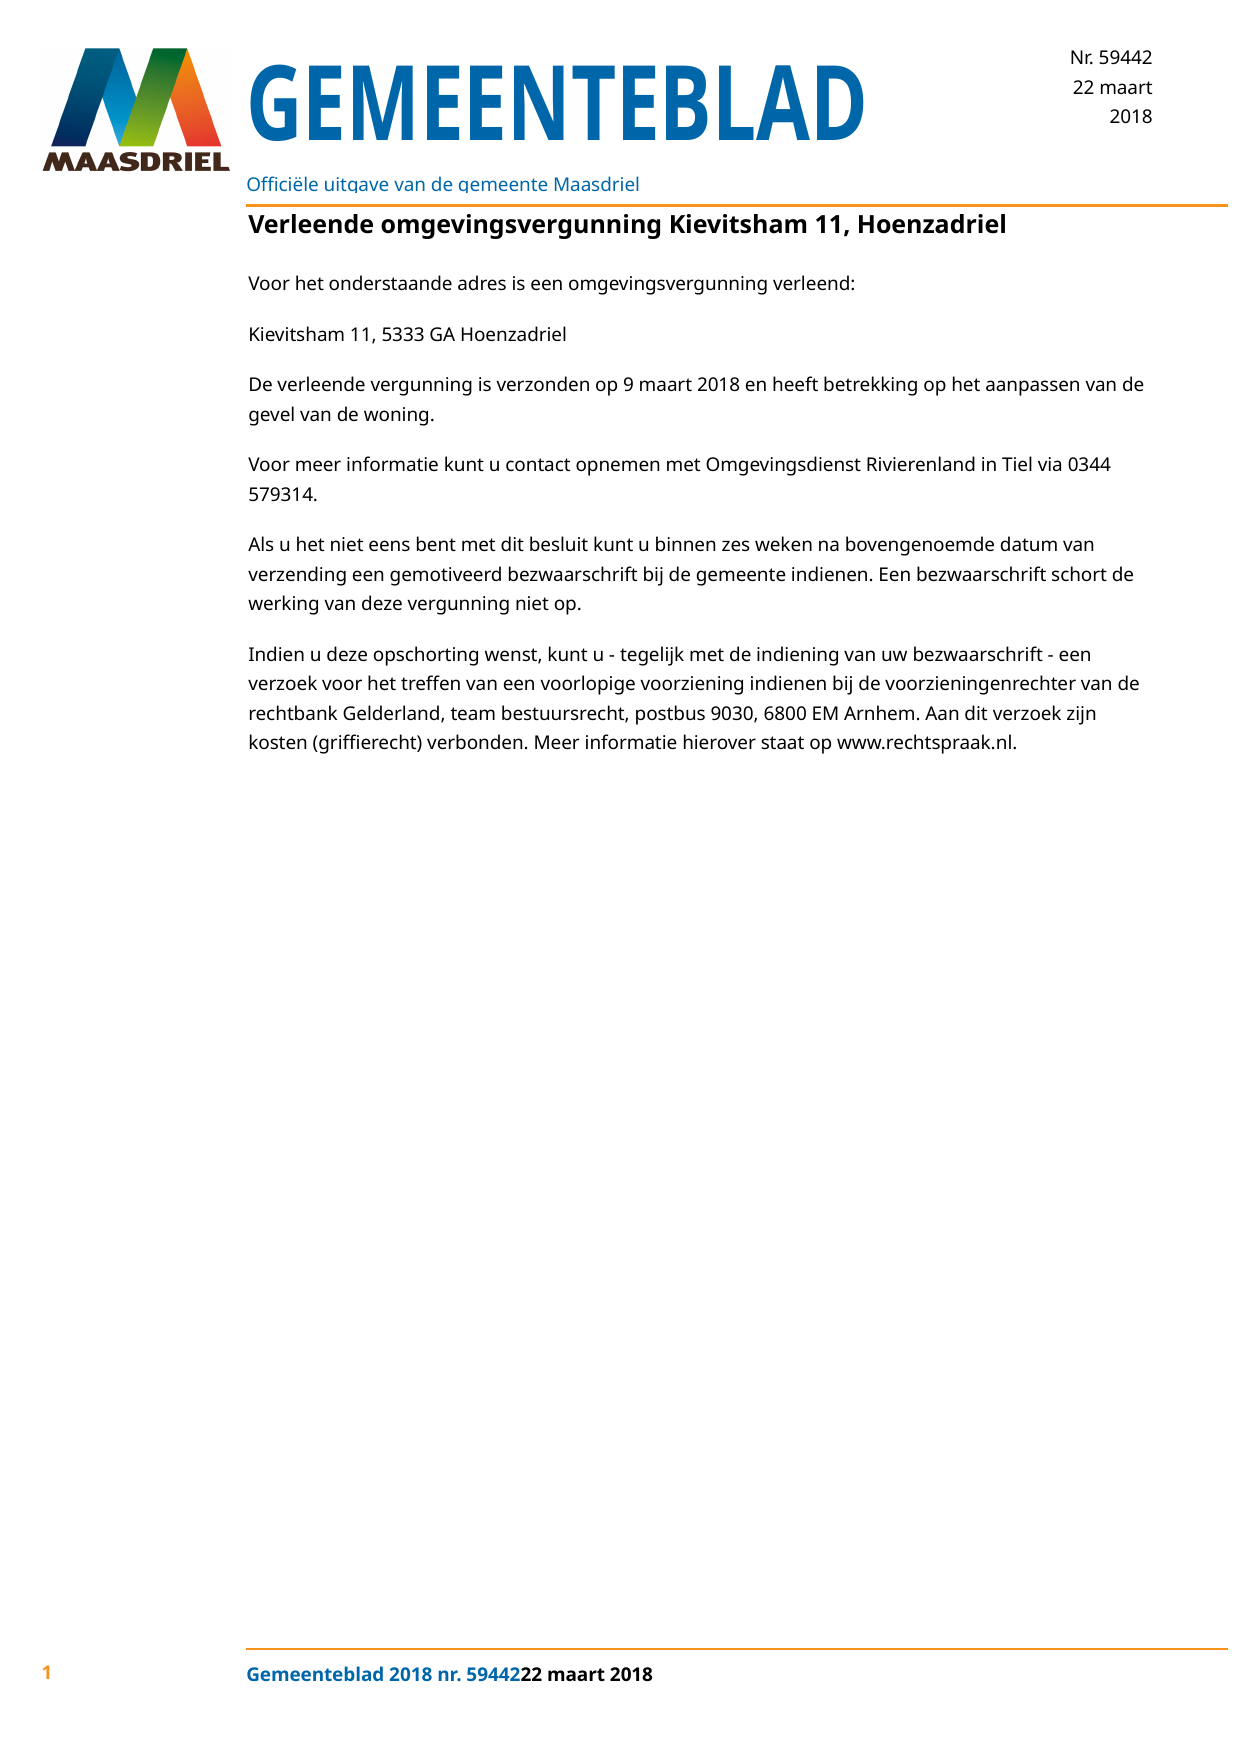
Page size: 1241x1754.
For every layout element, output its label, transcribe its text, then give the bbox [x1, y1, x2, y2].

text Kievitsham 11, 5333 GA Hoenzadriel [248, 321, 1152, 346]
text Indien u deze opschorting wenst, kunt u - tegelijk met de indiening van uw bezwaarschrift - een verzoek voor het treffen van een voorlopige voorziening indienen bij de voorzieningenrechter van de rechtbank Gelderland, team bestuursrecht, postbus 9030, 6800 EM Arnhem. Aan dit verzoek zijn kosten (griffierecht) verbonden. Meer informatie hierover staat op www.rechtspraak.nl. [248, 641, 1152, 755]
text Voor het onderstaande adres is een omgevingsvergunning verleend: [248, 270, 1152, 296]
text Verleende omgevingsvergunning Kievitsham 11, Hoenzadriel [248, 207, 1152, 241]
text De verleende vergunning is verzonden op 9 maart 2018 en heeft betrekking op het aanpassen van de gevel van de woning. [248, 371, 1152, 426]
text Als u het niet eens bent met dit besluit kunt u binnen zes weken na bovengenoemde datum van verzending een gemotiveerd bezwaarschrift bij de gemeente indienen. Een bezwaarschrift schort de werking van deze vergunning niet op. [248, 531, 1152, 616]
text Voor meer informatie kunt u contact opnemen met Omgevingsdienst Rivierenland in Tiel via 0344 579314. [248, 451, 1152, 506]
picture [41, 47, 231, 172]
